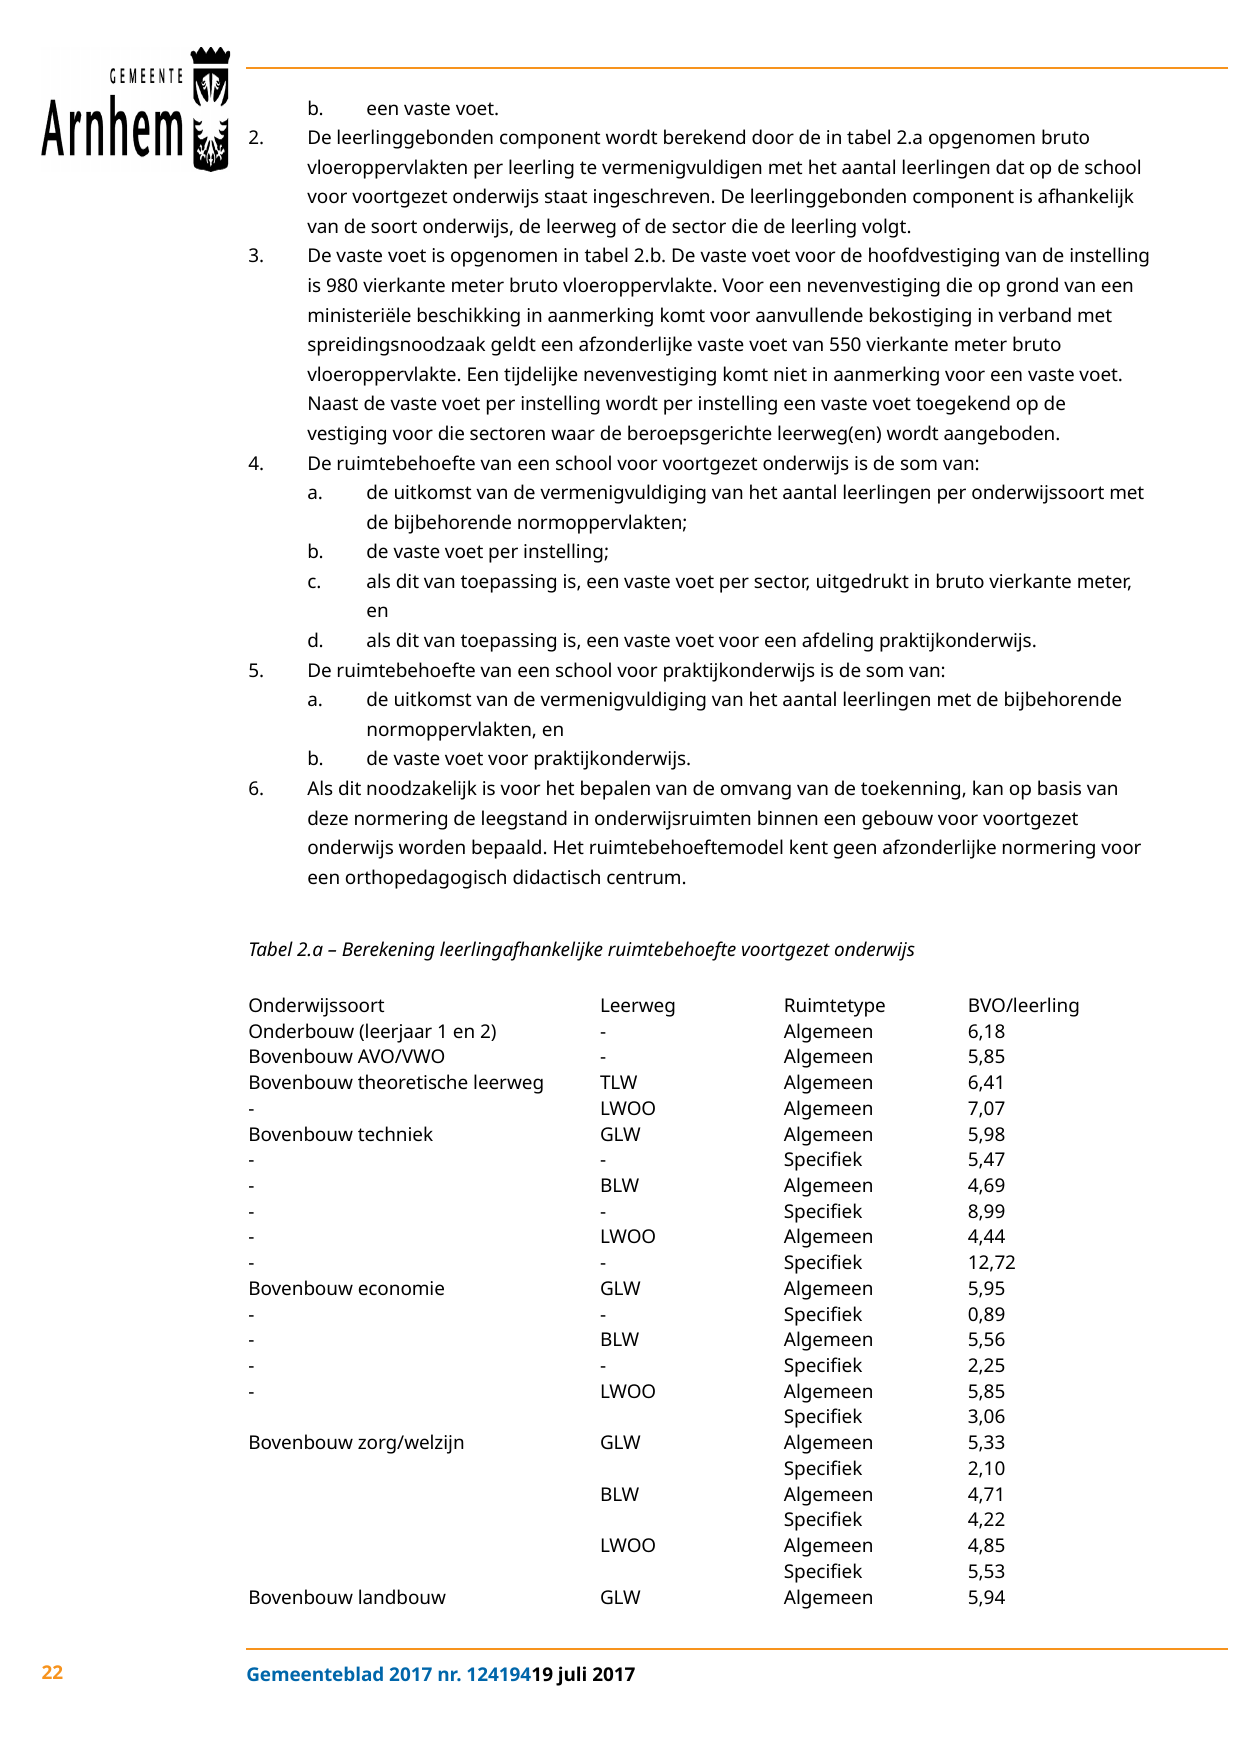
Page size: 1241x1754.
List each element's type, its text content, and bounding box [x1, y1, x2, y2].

table_cell [248, 1507, 600, 1532]
list de vaste voet voor praktijkonderwijs. [307, 746, 1152, 771]
list Als dit noodzakelijk is voor het bepalen van de omvang van de toekenning, kan op basis van deze normering de leegstand in onderwijsruimten binnen een gebouw voor voortgezet onderwijs worden bepaald. Het ruimtebehoeftemodel kent geen afzonderlijke normering voor een orthopedagogisch didactisch centrum. [248, 775, 1152, 890]
table_cell [248, 1558, 600, 1584]
table_cell Bovenbouw landbouw [248, 1584, 600, 1609]
table_cell 12,72 [968, 1249, 1152, 1275]
table_cell GLW [600, 1275, 784, 1301]
table_cell - [600, 1146, 784, 1172]
table_cell BLW [600, 1327, 784, 1352]
table_cell - [600, 1352, 784, 1378]
table_cell BLW [600, 1481, 784, 1507]
table_cell LWOO [600, 1224, 784, 1249]
table_cell Specifiek [784, 1198, 968, 1224]
table_cell GLW [600, 1121, 784, 1146]
table_cell 4,22 [968, 1507, 1152, 1532]
table_cell 3,06 [968, 1404, 1152, 1429]
table_cell Algemeen [784, 1584, 968, 1609]
table_cell Bovenbouw techniek [248, 1121, 600, 1146]
table_cell 5,56 [968, 1327, 1152, 1352]
table_cell [248, 1404, 600, 1429]
list De vaste voet is opgenomen in tabel 2.b. De vaste voet voor de hoofdvestiging van de instelling is 980 vierkante meter bruto vloeroppervlakte. Voor een nevenvestiging die op grond van een ministeriële beschikking in aanmerking komt voor aanvullende bekostiging in verband met spreidingsnoodzaak geldt een afzonderlijke vaste voet van 550 vierkante meter bruto vloeroppervlakte. Een tijdelijke nevenvestiging komt niet in aanmerking voor een vaste voet. Naast de vaste voet per instelling wordt per instelling een vaste voet toegekend op de vestiging voor die sectoren waar de beroepsgerichte leerweg(en) wordt aangeboden. [248, 243, 1152, 446]
table_cell [600, 1404, 784, 1429]
table_cell 7,07 [968, 1095, 1152, 1121]
table_cell 4,69 [968, 1172, 1152, 1198]
table_cell LWOO [600, 1095, 784, 1121]
table_cell Specifiek [784, 1352, 968, 1378]
table_cell GLW [600, 1430, 784, 1455]
table_cell [600, 1507, 784, 1532]
list de vaste voet per instelling; [307, 538, 1152, 564]
table_cell Bovenbouw economie [248, 1275, 600, 1301]
table_cell Specifiek [784, 1558, 968, 1584]
table_cell Algemeen [784, 1069, 968, 1095]
list een vaste voet. [307, 95, 1152, 121]
list als dit van toepassing is, een vaste voet voor een afdeling praktijkonderwijs. [307, 627, 1152, 653]
table_cell GLW [600, 1584, 784, 1609]
table_cell 5,85 [968, 1378, 1152, 1404]
table_cell - [248, 1378, 600, 1404]
table_cell Algemeen [784, 1044, 968, 1069]
table_cell 6,18 [968, 1018, 1152, 1043]
table_cell - [600, 1301, 784, 1327]
table_cell 2,25 [968, 1352, 1152, 1378]
table_cell [600, 1455, 784, 1481]
table_cell - [600, 1044, 784, 1069]
table_cell Specifiek [784, 1249, 968, 1275]
table_cell 2,10 [968, 1455, 1152, 1481]
table_cell Specifiek [784, 1146, 968, 1172]
table_cell 4,44 [968, 1224, 1152, 1249]
list de uitkomst van de vermenigvuldiging van het aantal leerlingen per onderwijssoort met de bijbehorende normoppervlakten; [307, 479, 1152, 535]
table_cell 5,33 [968, 1430, 1152, 1455]
table_cell - [248, 1249, 600, 1275]
table_cell - [248, 1172, 600, 1198]
table_header Ruimtetype [784, 992, 968, 1018]
list De ruimtebehoefte van een school voor praktijkonderwijs is de som van: [248, 657, 1152, 683]
table_cell Bovenbouw theoretische leerweg [248, 1069, 600, 1095]
table_cell 0,89 [968, 1301, 1152, 1327]
table_cell Bovenbouw AVO/VWO [248, 1044, 600, 1069]
table_cell - [248, 1352, 600, 1378]
table_cell 4,71 [968, 1481, 1152, 1507]
table_cell Algemeen [784, 1018, 968, 1043]
table_cell Specifiek [784, 1301, 968, 1327]
table_cell 5,95 [968, 1275, 1152, 1301]
table_cell Algemeen [784, 1533, 968, 1558]
table_cell Specifiek [784, 1404, 968, 1429]
table_cell [248, 1455, 600, 1481]
table_header Onderwijssoort [248, 992, 600, 1018]
table_header Leerweg [600, 992, 784, 1018]
table_cell - [248, 1095, 600, 1121]
table_cell 5,94 [968, 1584, 1152, 1609]
table_cell 5,53 [968, 1558, 1152, 1584]
table_cell 5,98 [968, 1121, 1152, 1146]
table_header BVO/leerling [968, 992, 1152, 1018]
table_cell - [600, 1198, 784, 1224]
table_cell Algemeen [784, 1275, 968, 1301]
table_cell Bovenbouw zorg/welzijn [248, 1430, 600, 1455]
table_cell Algemeen [784, 1224, 968, 1249]
table_cell 5,85 [968, 1044, 1152, 1069]
list De leerlinggebonden component wordt berekend door de in tabel 2.a opgenomen bruto vloeroppervlakten per leerling te vermenigvuldigen met het aantal leerlingen dat op de school voor voortgezet onderwijs staat ingeschreven. De leerlinggebonden component is afhankelijk van de soort onderwijs, de leerweg of de sector die de leerling volgt. [248, 124, 1152, 239]
table_cell - [600, 1249, 784, 1275]
table_cell - [248, 1146, 600, 1172]
list als dit van toepassing is, een vaste voet per sector, uitgedrukt in bruto vierkante meter, en [307, 568, 1152, 623]
table_cell BLW [600, 1172, 784, 1198]
table_cell [248, 1481, 600, 1507]
table_cell - [248, 1301, 600, 1327]
table_cell [600, 1558, 784, 1584]
list de uitkomst van de vermenigvuldiging van het aantal leerlingen met de bijbehorende normoppervlakten, en [307, 686, 1152, 742]
table_cell Algemeen [784, 1172, 968, 1198]
table_cell Specifiek [784, 1507, 968, 1532]
table_cell - [248, 1198, 600, 1224]
picture [41, 47, 231, 172]
table_cell - [600, 1018, 784, 1043]
table_cell Specifiek [784, 1455, 968, 1481]
table_cell LWOO [600, 1533, 784, 1558]
table_cell - [248, 1224, 600, 1249]
table_cell - [248, 1327, 600, 1352]
list De ruimtebehoefte van een school voor voortgezet onderwijs is de som van: [248, 450, 1152, 476]
table_cell Algemeen [784, 1378, 968, 1404]
table_cell Algemeen [784, 1430, 968, 1455]
table_cell 5,47 [968, 1146, 1152, 1172]
table_cell Algemeen [784, 1121, 968, 1146]
table_cell LWOO [600, 1378, 784, 1404]
table_cell Onderbouw (leerjaar 1 en 2) [248, 1018, 600, 1043]
table_cell Algemeen [784, 1095, 968, 1121]
table_cell [248, 1533, 600, 1558]
text Tabel 2.a – Berekening leerlingafhankelijke ruimtebehoefte voortgezet onderwijs [248, 937, 1152, 962]
table_cell Algemeen [784, 1481, 968, 1507]
table_cell Algemeen [784, 1327, 968, 1352]
table_cell 6,41 [968, 1069, 1152, 1095]
table_cell 4,85 [968, 1533, 1152, 1558]
table_cell TLW [600, 1069, 784, 1095]
table_cell 8,99 [968, 1198, 1152, 1224]
